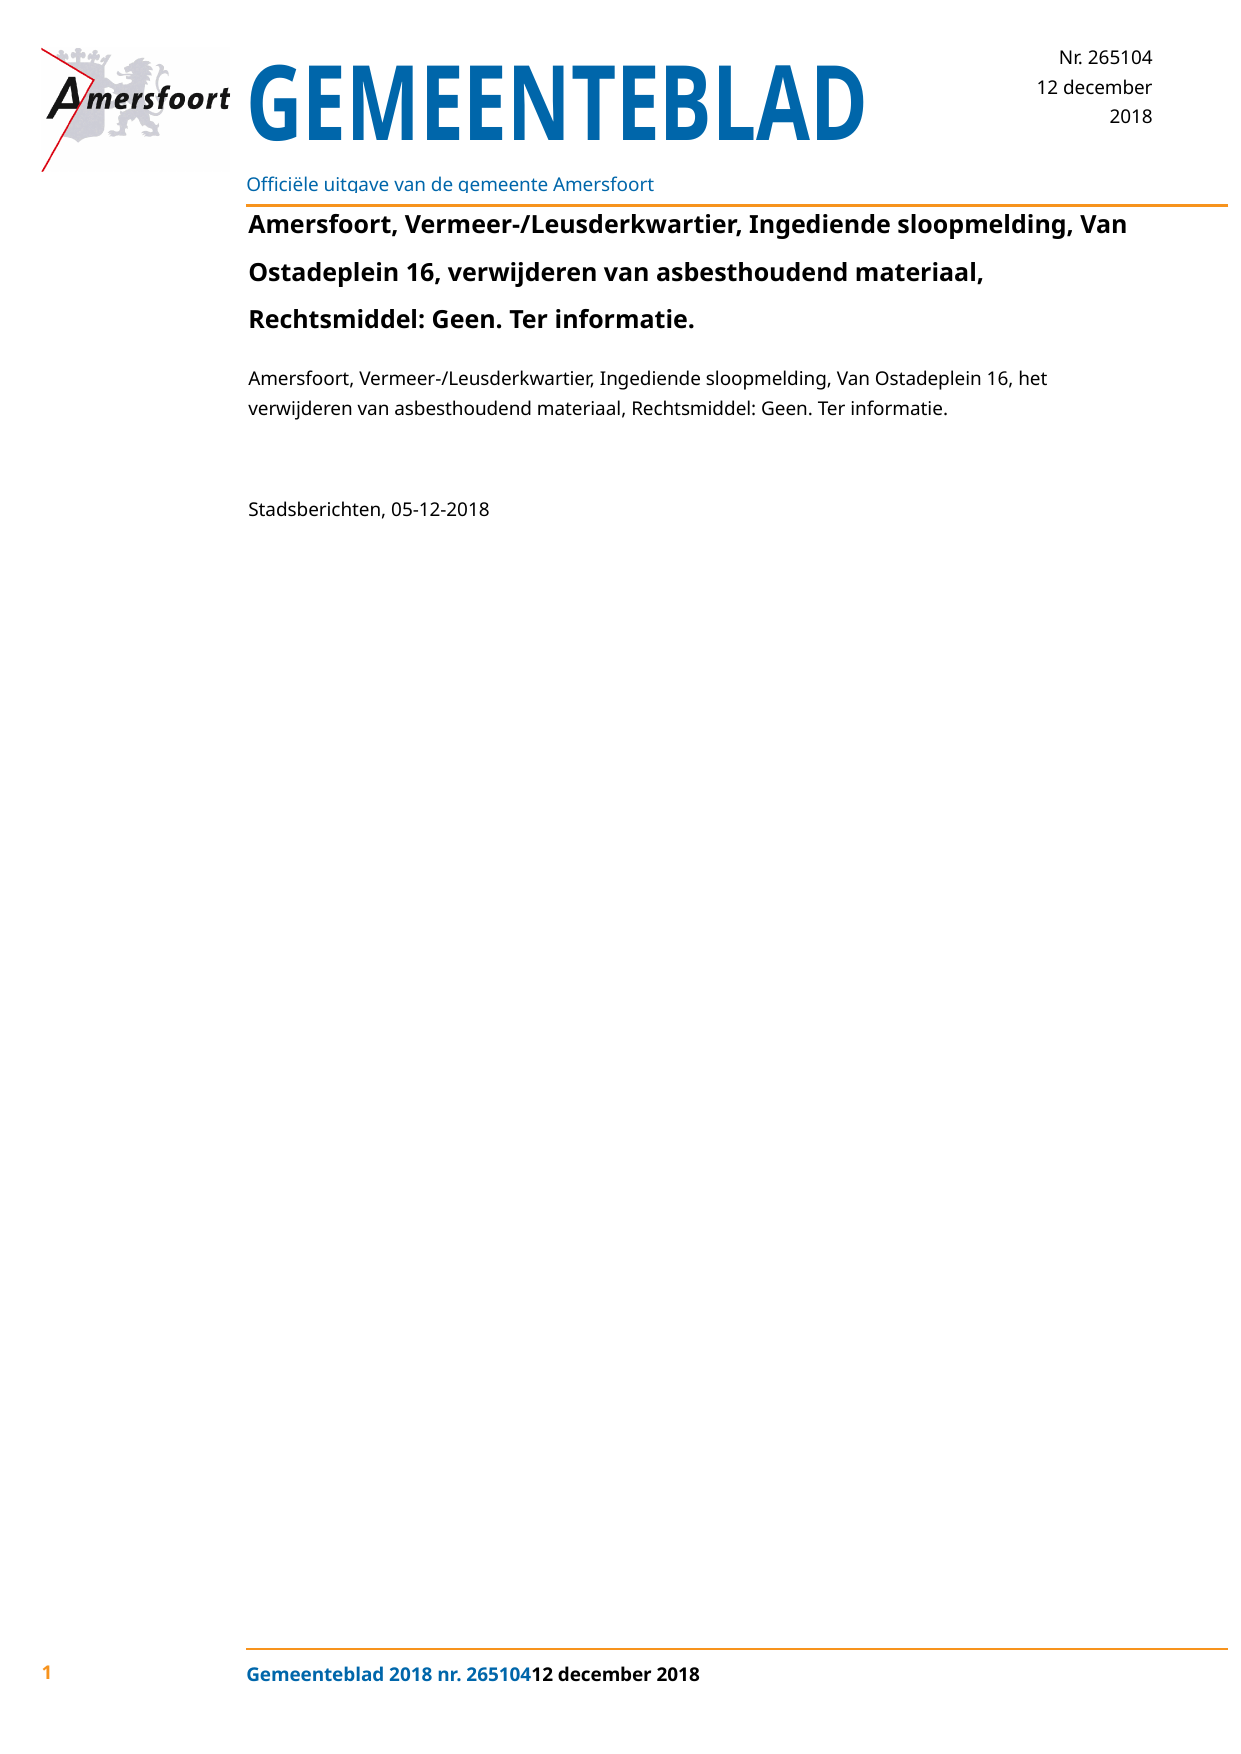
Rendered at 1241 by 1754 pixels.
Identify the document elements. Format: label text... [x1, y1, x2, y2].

text Amersfoort, Vermeer-/Leusderkwartier, Ingediende sloopmelding, Van Ostadeplein 16, verwijderen van asbesthoudend materiaal, Rechtsmiddel: Geen. Ter informatie. [248, 207, 1152, 336]
text Amersfoort, Vermeer-/Leusderkwartier, Ingediende sloopmelding, Van Ostadeplein 16, het verwijderen van asbesthoudend materiaal, Rechtsmiddel: Geen. Ter informatie. [248, 366, 1152, 421]
picture [41, 47, 231, 172]
text Stadsberichten, 05-12-2018 [248, 496, 1152, 522]
